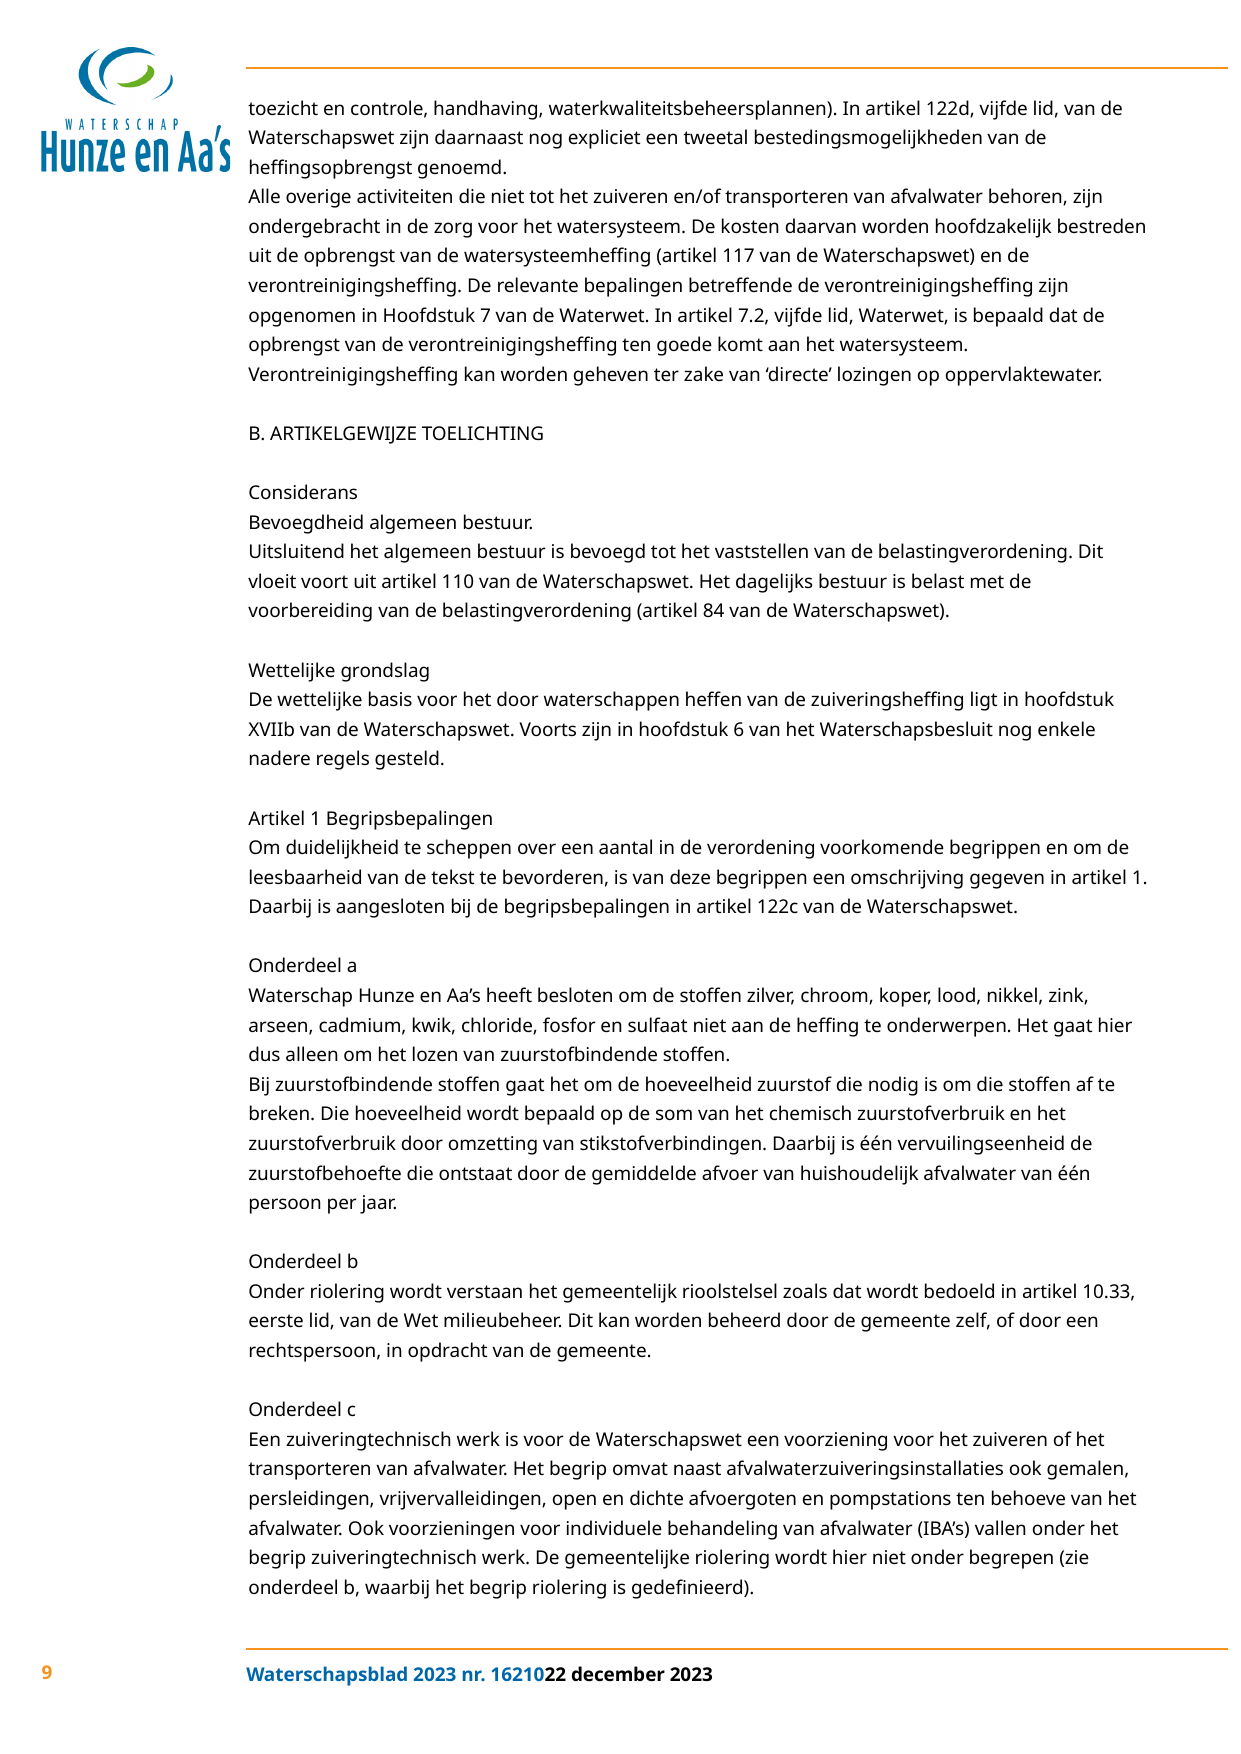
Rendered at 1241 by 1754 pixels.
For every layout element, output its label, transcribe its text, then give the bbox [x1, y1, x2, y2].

text Artikel 1 Begripsbepalingen [248, 805, 1152, 831]
text Onderdeel a [248, 953, 1152, 978]
text Waterschap Hunze en Aa’s heeft besloten om de stoffen zilver, chroom, koper, lood, nikkel, zink, arseen, cadmium, kwik, chloride, fosfor en sulfaat niet aan de heffing te onderwerpen. Het gaat hier dus alleen om het lozen van zuurstofbindende stoffen. [248, 982, 1152, 1067]
text Onder riolering wordt verstaan het gemeentelijk rioolstelsel zoals dat wordt bedoeld in artikel 10.33, eerste lid, van de Wet milieubeheer. Dit kan worden beheerd door de gemeente zelf, of door een rechtspersoon, in opdracht van de gemeente. [248, 1278, 1152, 1363]
text Een zuiveringtechnisch werk is voor de Waterschapswet een voorziening voor het zuiveren of het transporteren van afvalwater. Het begrip omvat naast afvalwaterzuiveringsinstallaties ook gemalen, persleidingen, vrijvervalleidingen, open en dichte afvoergoten en pompstations ten behoeve van het afvalwater. Ook voorzieningen voor individuele behandeling van afvalwater (IBA’s) vallen onder het begrip zuiveringtechnisch werk. De gemeentelijke riolering wordt hier niet onder begrepen (zie onderdeel b, waarbij het begrip riolering is gedefinieerd). [248, 1426, 1152, 1600]
text Considerans [248, 479, 1152, 505]
picture [47, 154, 51, 172]
text Om duidelijkheid te scheppen over een aantal in de verordening voorkomende begrippen en om de leesbaarheid van de tekst te bevorderen, is van deze begrippen een omschrijving gegeven in artikel 1. [248, 834, 1152, 890]
picture [226, 145, 231, 156]
text Bij zuurstofbindende stoffen gaat het om de hoeveelheid zuurstof die nodig is om die stoffen af te breken. Die hoeveelheid wordt bepaald op de som van het chemisch zuurstofverbruik en het zuurstofverbruik door omzetting van stikstofverbindingen. Daarbij is één vervuilingseenheid de zuurstofbehoefte die ontstaat door de gemiddelde afvoer van huishoudelijk afvalwater van één persoon per jaar. [248, 1071, 1152, 1215]
text B. ARTIKELGEWIJZE TOELICHTING [248, 420, 1152, 446]
text Uitsluitend het algemeen bestuur is bevoegd tot het vaststellen van de belastingverordening. Dit vloeit voort uit artikel 110 van de Waterschapswet. Het dagelijks bestuur is belast met de voorbereiding van de belastingverordening (artikel 84 van de Waterschapswet). [248, 538, 1152, 623]
text De wettelijke basis voor het door waterschappen heffen van de zuiveringsheffing ligt in hoofdstuk XVIIb van de Waterschapswet. Voorts zijn in hoofdstuk 6 van het Waterschapsbesluit nog enkele nadere regels gesteld. [248, 686, 1152, 771]
picture [183, 163, 191, 172]
text Onderdeel b [248, 1248, 1152, 1274]
text toezicht en controle, handhaving, waterkwaliteitsbeheersplannen). In artikel 122d, vijfde lid, van de Waterschapswet zijn daarnaast nog expliciet een tweetal bestedingsmogelijkheden van de heffingsopbrengst genoemd. [248, 95, 1152, 180]
text Alle overige activiteiten die niet tot het zuiveren en/of transporteren van afvalwater behoren, zijn ondergebracht in de zorg voor het watersysteem. De kosten daarvan worden hoofdzakelijk bestreden uit de opbrengst van de watersysteemheffing (artikel 117 van de Waterschapswet) en de verontreinigingsheffing. De relevante bepalingen betreffende de verontreinigingsheffing zijn opgenomen in Hoofdstuk 7 van de Waterwet. In artikel 7.2, vijfde lid, Waterwet, is bepaald dat de opbrengst van de verontreinigingsheffing ten goede komt aan het watersysteem. Verontreinigingsheffing kan worden geheven ter zake van ‘directe’ lozingen op oppervlaktewater. [248, 183, 1152, 387]
picture [41, 47, 231, 172]
text Bevoegdheid algemeen bestuur. [248, 509, 1152, 535]
text Wettelijke grondslag [248, 657, 1152, 683]
text Daarbij is aangesloten bij de begripsbepalingen in artikel 122c van de Waterschapswet. [248, 893, 1152, 919]
text Onderdeel c [248, 1396, 1152, 1422]
